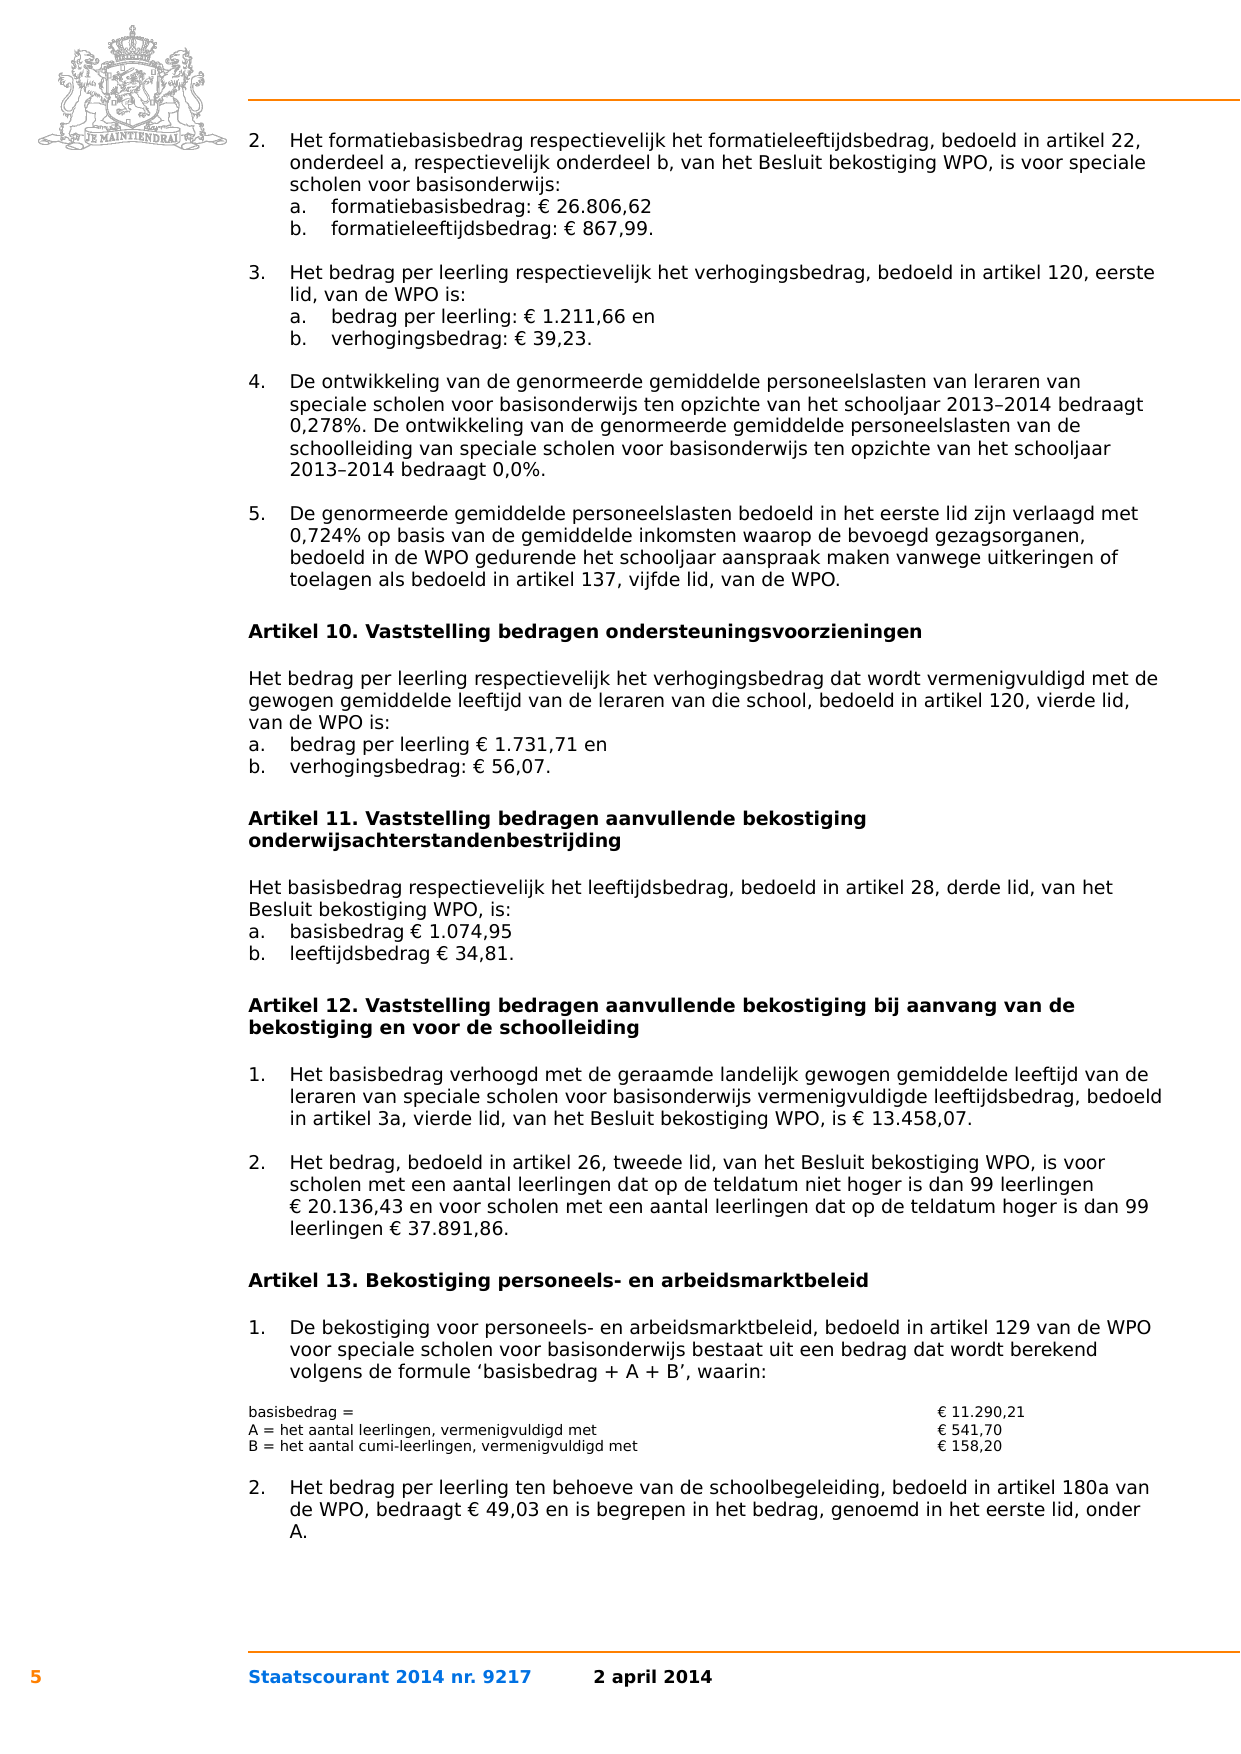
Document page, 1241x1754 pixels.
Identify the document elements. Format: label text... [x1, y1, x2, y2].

table_header basisbedrag = [248, 1404, 931, 1421]
table_cell € 541,70 [931, 1421, 1163, 1438]
text 2. Het bedrag, bedoeld in artikel 26, tweede lid, van het Besluit bekostiging WPO, is voor scholen met een aantal leerlingen dat op de teldatum niet hoger is dan 99 leerlingen € 20.136,43 en voor scholen met een aantal leerlingen dat op de teldatum hoger is dan 99 leerlingen € 37.891,86. [248, 1152, 1163, 1239]
text a. basisbedrag € 1.074,95 [248, 921, 1163, 943]
text 4. De ontwikkeling van de genormeerde gemiddelde personeelslasten van leraren van speciale scholen voor basisonderwijs ten opzichte van het schooljaar 2013–2014 bedraagt 0,278%. De ontwikkeling van de genormeerde gemiddelde personeelslasten van de schoolleiding van speciale scholen voor basisonderwijs ten opzichte van het schooljaar 2013–2014 bedraagt 0,0%. [248, 371, 1163, 481]
text a. bedrag per leerling € 1.731,71 en [248, 734, 1163, 756]
text a. bedrag per leerling: € 1.211,66 en [289, 306, 1163, 328]
table_cell € 158,20 [931, 1438, 1163, 1455]
text a. formatiebasisbedrag: € 26.806,62 [289, 196, 1163, 218]
table_cell B = het aantal cumi-leerlingen, vermenigvuldigd met [248, 1438, 931, 1455]
text 1. Het basisbedrag verhoogd met de geraamde landelijk gewogen gemiddelde leeftijd van de leraren van speciale scholen voor basisonderwijs vermenigvuldigde leeftijdsbedrag, bedoeld in artikel 3a, vierde lid, van het Besluit bekostiging WPO, is € 13.458,07. [248, 1064, 1163, 1130]
text b. verhogingsbedrag: € 56,07. [248, 756, 1163, 778]
table_cell A = het aantal leerlingen, vermenigvuldigd met [248, 1421, 931, 1438]
text 3. Het bedrag per leerling respectievelijk het verhogingsbedrag, bedoeld in artikel 120, eerste lid, van de WPO is: [248, 262, 1163, 306]
subtitle Artikel 13. Bekostiging personeels- en arbeidsmarktbeleid [248, 1269, 1163, 1292]
subtitle Artikel 12. Vaststelling bedragen aanvullende bekostiging bij aanvang van de bekostiging en voor de schoolleiding [248, 995, 1163, 1039]
text Het bedrag per leerling respectievelijk het verhogingsbedrag dat wordt vermenigvuldigd met de gewogen gemiddelde leeftijd van de leraren van die school, bedoeld in artikel 120, vierde lid, van de WPO is: [248, 668, 1163, 734]
subtitle Artikel 10. Vaststelling bedragen ondersteuningsvoorzieningen [248, 621, 1163, 643]
text b. verhogingsbedrag: € 39,23. [289, 328, 1163, 349]
picture [38, 25, 227, 150]
text 2. Het bedrag per leerling ten behoeve van de schoolbegeleiding, bedoeld in artikel 180a van de WPO, bedraagt € 49,03 en is begrepen in het bedrag, genoemd in het eerste lid, onder A. [248, 1477, 1163, 1543]
text 1. De bekostiging voor personeels- en arbeidsmarktbeleid, bedoeld in artikel 129 van de WPO voor speciale scholen voor basisonderwijs bestaat uit een bedrag dat wordt berekend volgens de formule ‘basisbedrag + A + B’, waarin: [248, 1317, 1163, 1382]
subtitle Artikel 11. Vaststelling bedragen aanvullende bekostiging onderwijsachterstandenbestrijding [248, 808, 1163, 852]
text b. formatieleeftijdsbedrag: € 867,99. [289, 218, 1163, 240]
table_header € 11.290,21 [931, 1404, 1163, 1421]
text 2. Het formatiebasisbedrag respectievelijk het formatieleeftijdsbedrag, bedoeld in artikel 22, onderdeel a, respectievelijk onderdeel b, van het Besluit bekostiging WPO, is voor speciale scholen voor basisonderwijs: [248, 130, 1163, 196]
text 5. De genormeerde gemiddelde personeelslasten bedoeld in het eerste lid zijn verlaagd met 0,724% op basis van de gemiddelde inkomsten waarop de bevoegd gezagsorganen, bedoeld in de WPO gedurende het schooljaar aanspraak maken vanwege uitkeringen of toelagen als bedoeld in artikel 137, vijfde lid, van de WPO. [248, 503, 1163, 591]
text b. leeftijdsbedrag € 34,81. [248, 943, 1163, 965]
text Het basisbedrag respectievelijk het leeftijdsbedrag, bedoeld in artikel 28, derde lid, van het Besluit bekostiging WPO, is: [248, 877, 1163, 921]
